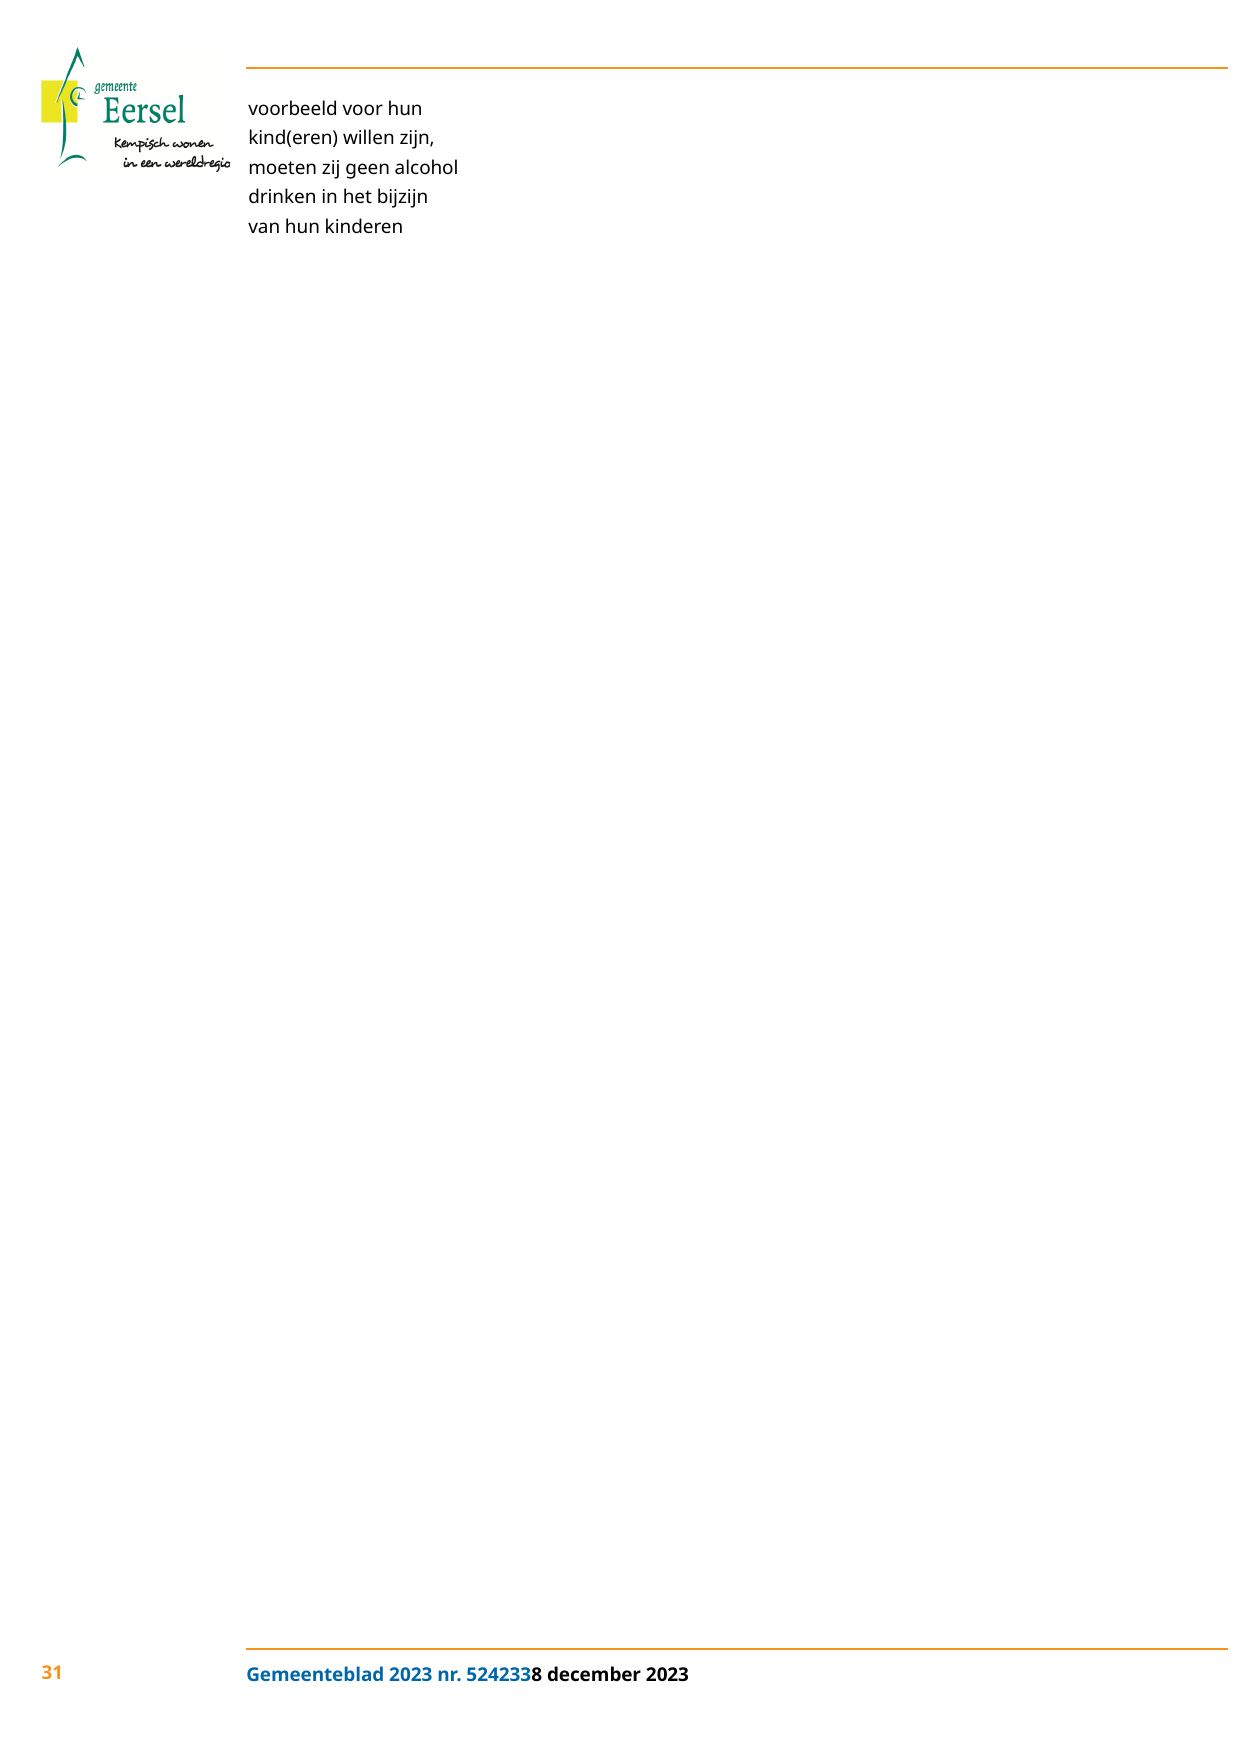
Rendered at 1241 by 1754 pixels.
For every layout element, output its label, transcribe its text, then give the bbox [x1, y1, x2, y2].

table_cell [1014, 95, 1152, 239]
table_cell voorbeeld voor hun kind(eren) willen zijn, moeten zij geen alcohol drinken in het bijzijn van hun kinderen [248, 95, 463, 239]
picture [41, 47, 231, 172]
table_cell [601, 95, 739, 239]
table_cell [876, 95, 1014, 239]
table_cell [739, 95, 876, 239]
table_cell [464, 95, 601, 239]
